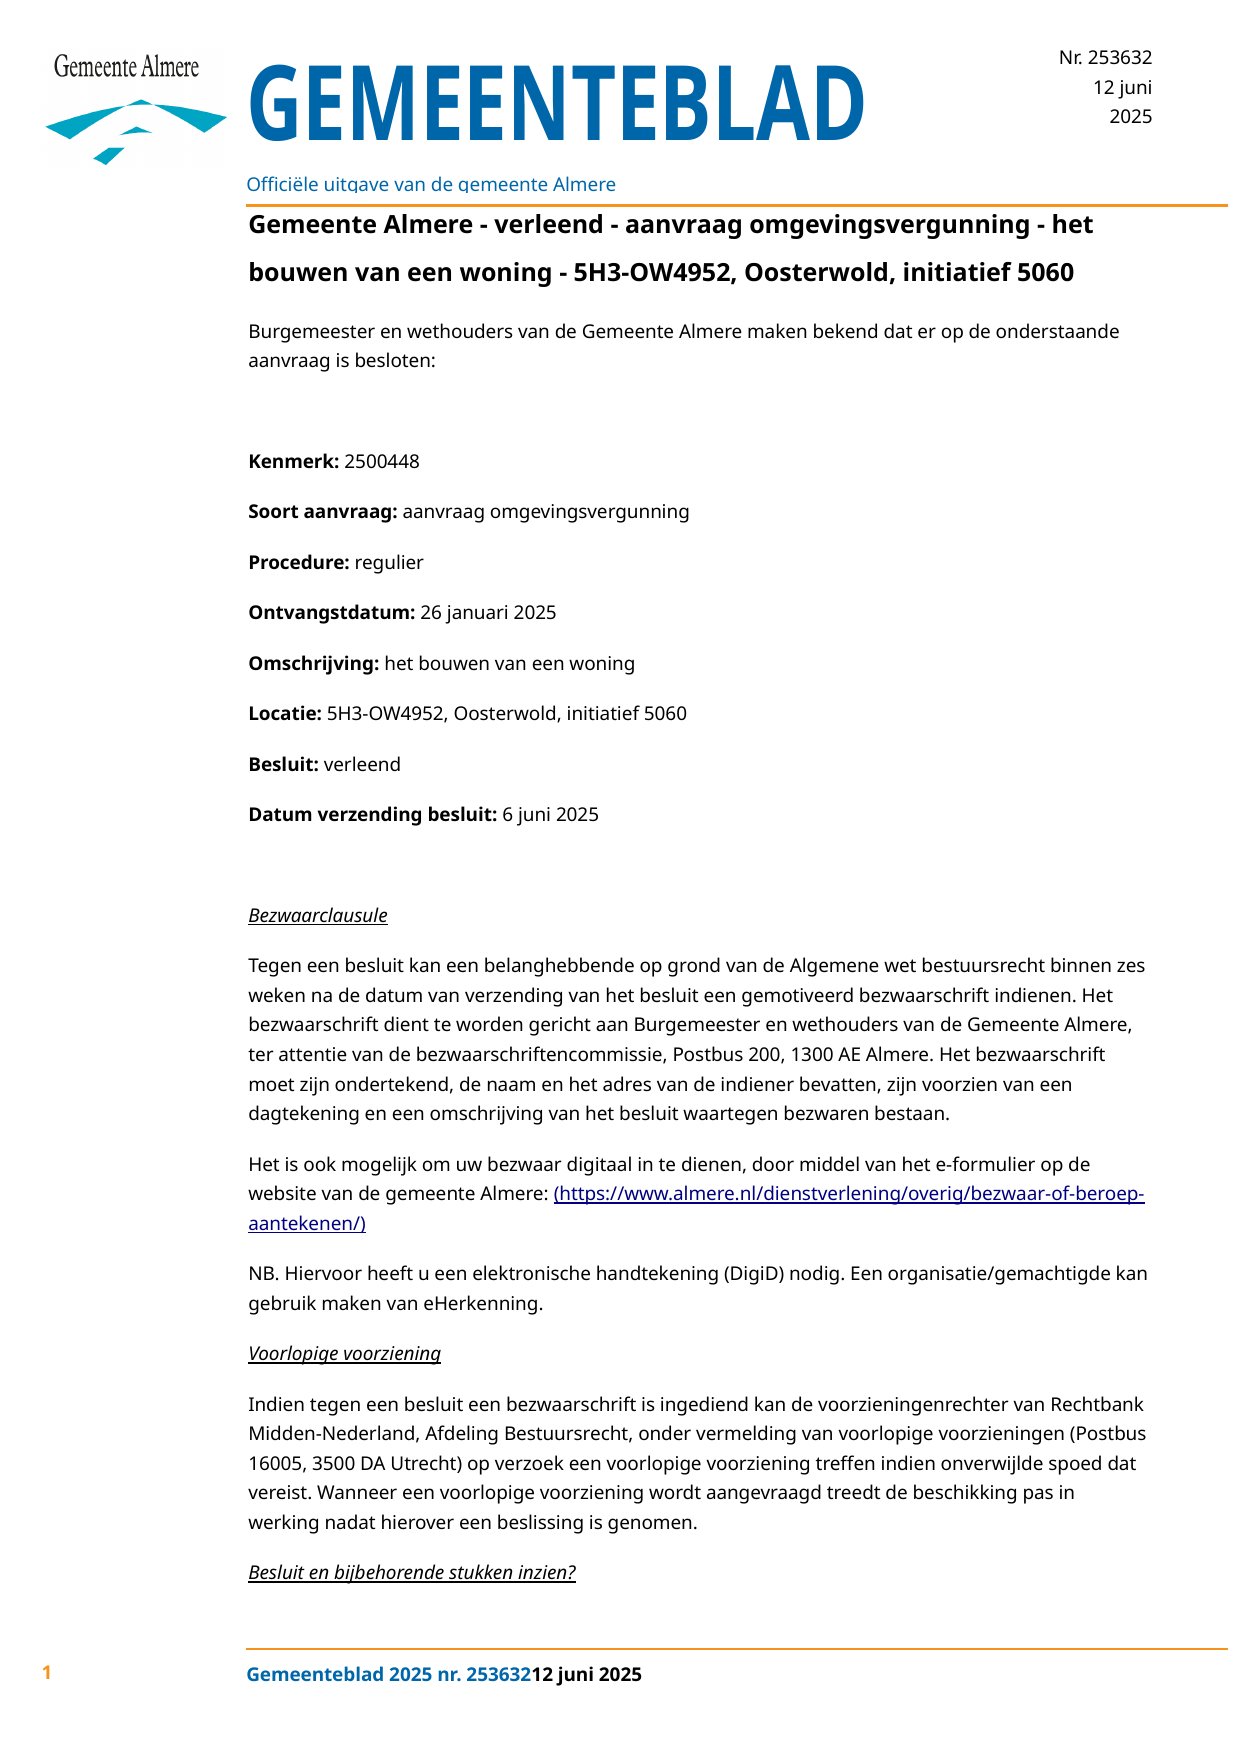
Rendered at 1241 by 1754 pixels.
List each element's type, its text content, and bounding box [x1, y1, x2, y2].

text Besluit en bijbehorende stukken inzien? [248, 1559, 1152, 1585]
text Procedure: regulier [248, 549, 1152, 575]
text Het is ook mogelijk om uw bezwaar digitaal in te dienen, door middel van het e-formulier op de website van de gemeente Almere: (https://www.almere.nl/dienstverlening/overig/bezwaar-of-beroep-aantekenen/) [248, 1151, 1152, 1236]
text Voorlopige voorziening [248, 1340, 1152, 1366]
text Kenmerk: 2500448 [248, 448, 1152, 474]
text Gemeente Almere - verleend - aanvraag omgevingsvergunning - het bouwen van een woning - 5H3-OW4952, Oosterwold, initiatief 5060 [248, 207, 1152, 288]
text Soort aanvraag: aanvraag omgevingsvergunning [248, 499, 1152, 524]
text Burgemeester en wethouders van de Gemeente Almere maken bekend dat er op de onderstaande aanvraag is besloten: [248, 318, 1152, 373]
picture [41, 47, 231, 172]
text Omschrijving: het bouwen van een woning [248, 650, 1152, 676]
text Tegen een besluit kan een belanghebbende op grond van de Algemene wet bestuursrecht binnen zes weken na de datum van verzending van het besluit een gemotiveerd bezwaarschrift indienen. Het bezwaarschrift dient te worden gericht aan Burgemeester en wethouders van de Gemeente Almere, ter attentie van de bezwaarschriftencommissie, Postbus 200, 1300 AE Almere. Het bezwaarschrift moet zijn ondertekend, de naam en het adres van de indiener bevatten, zijn voorzien van een dagtekening en een omschrijving van het besluit waartegen bezwaren bestaan. [248, 952, 1152, 1126]
text Indien tegen een besluit een bezwaarschrift is ingediend kan de voorzieningenrechter van Rechtbank Midden-Nederland, Afdeling Bestuursrecht, onder vermelding van voorlopige voorzieningen (Postbus 16005, 3500 DA Utrecht) op verzoek een voorlopige voorziening treffen indien onverwijlde spoed dat vereist. Wanneer een voorlopige voorziening wordt aangevraagd treedt de beschikking pas in werking nadat hierover een beslissing is genomen. [248, 1391, 1152, 1535]
text Besluit: verleend [248, 751, 1152, 777]
text Bezwaarclausule [248, 902, 1152, 928]
text Ontvangstdatum: 26 januari 2025 [248, 599, 1152, 625]
text Locatie: 5H3-OW4952, Oosterwold, initiatief 5060 [248, 700, 1152, 726]
text Datum verzending besluit: 6 juni 2025 [248, 801, 1152, 827]
text NB. Hiervoor heeft u een elektronische handtekening (DigiD) nodig. Een organisatie/gemachtigde kan gebruik maken van eHerkenning. [248, 1260, 1152, 1316]
